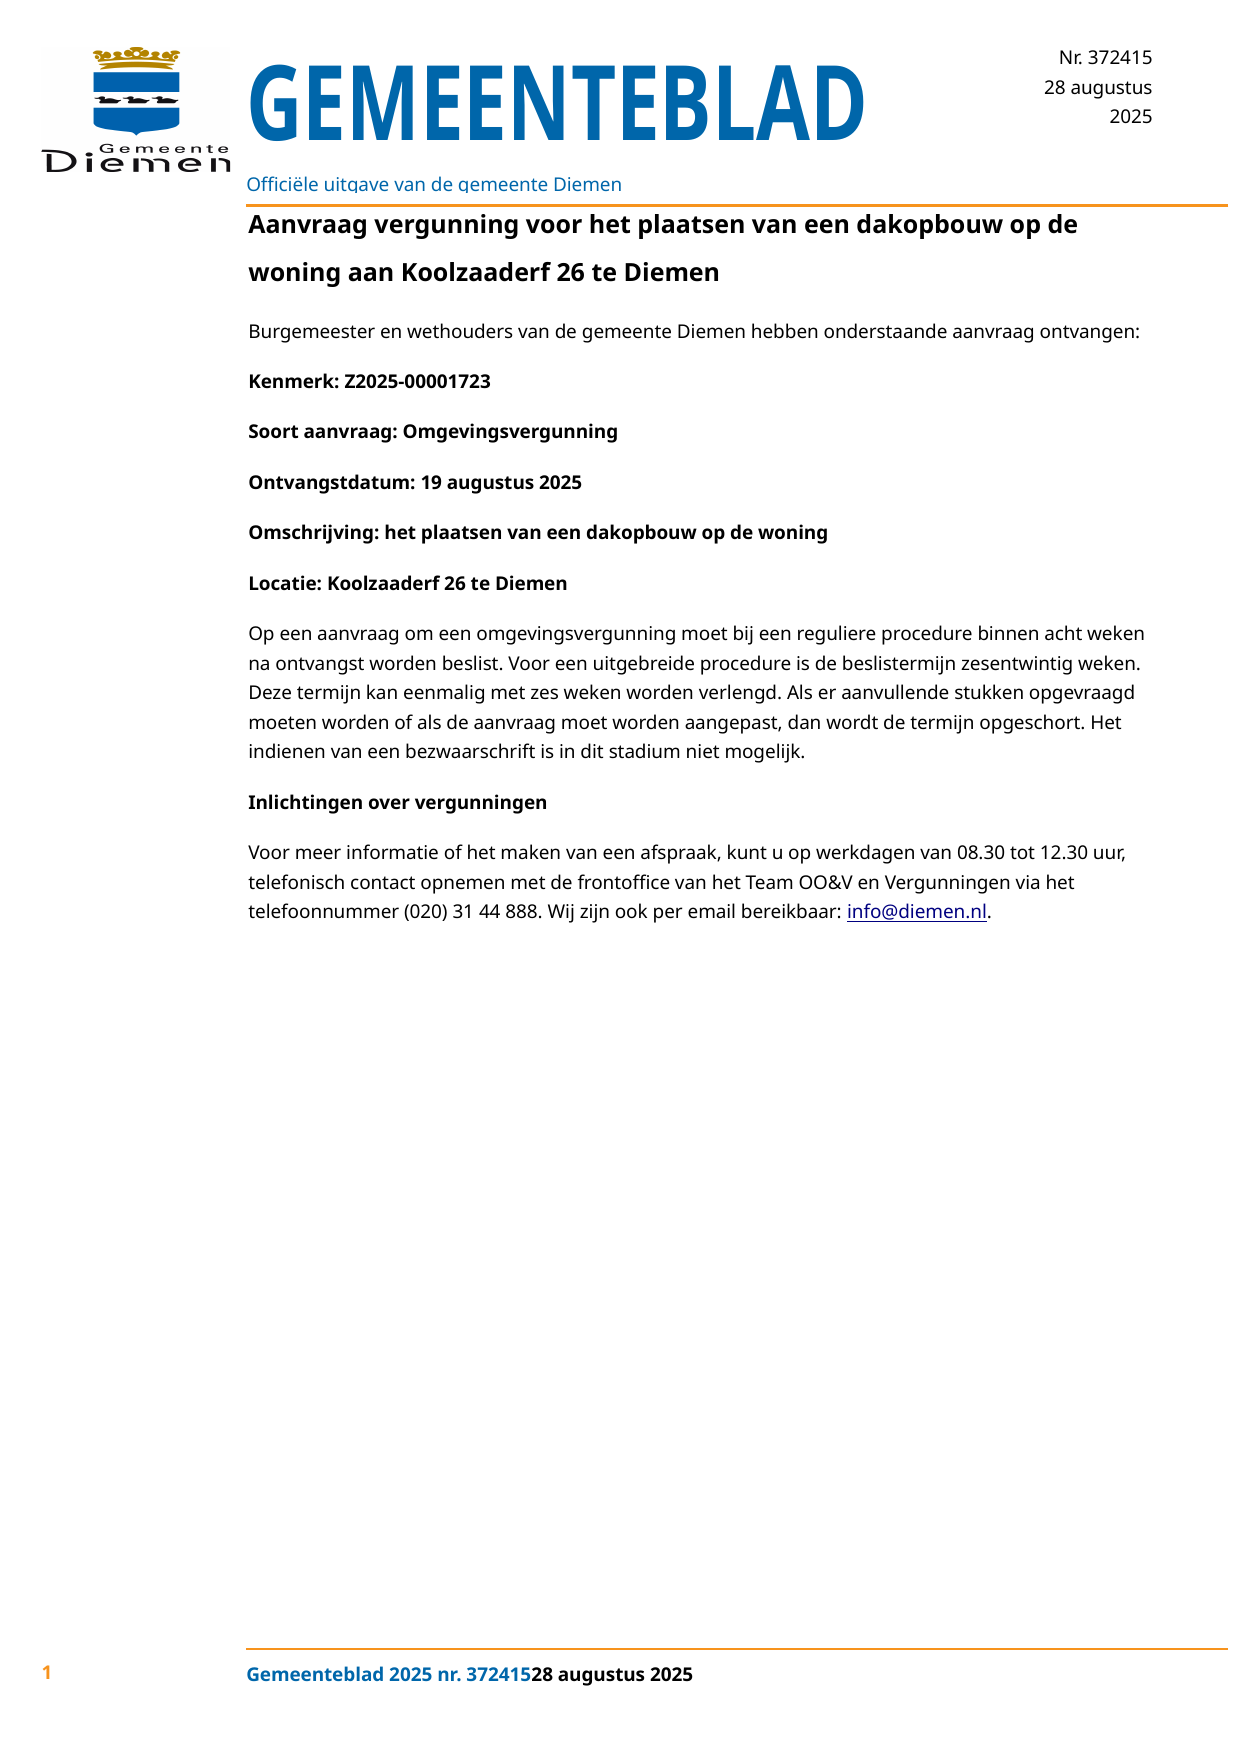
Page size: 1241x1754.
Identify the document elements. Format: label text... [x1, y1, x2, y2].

picture [41, 47, 231, 172]
text Omschrijving: het plaatsen van een dakopbouw op de woning [248, 519, 1152, 545]
text Ontvangstdatum: 19 augustus 2025 [248, 469, 1152, 495]
text Kenmerk: Z2025-00001723 [248, 368, 1152, 394]
text Voor meer informatie of het maken van een afspraak, kunt u op werkdagen van 08.30 tot 12.30 uur, telefonisch contact opnemen met de frontoffice van het Team OO&V en Vergunningen via het telefoonnummer (020) 31 44 888. Wij zijn ook per email bereikbaar: info@diemen.nl. [248, 839, 1152, 924]
text Aanvraag vergunning voor het plaatsen van een dakopbouw op de woning aan Koolzaaderf 26 te Diemen [248, 207, 1152, 288]
text Inlichtingen over vergunningen [248, 789, 1152, 815]
text Burgemeester en wethouders van de gemeente Diemen hebben onderstaande aanvraag ontvangen: [248, 318, 1152, 344]
text Op een aanvraag om een omgevingsvergunning moet bij een reguliere procedure binnen acht weken na ontvangst worden beslist. Voor een uitgebreide procedure is de beslistermijn zesentwintig weken. Deze termijn kan eenmalig met zes weken worden verlengd. Als er aanvullende stukken opgevraagd moeten worden of als de aanvraag moet worden aangepast, dan wordt de termijn opgeschort. Het indienen van een bezwaarschrift is in dit stadium niet mogelijk. [248, 620, 1152, 764]
text Soort aanvraag: Omgevingsvergunning [248, 419, 1152, 444]
text Locatie: Koolzaaderf 26 te Diemen [248, 570, 1152, 596]
